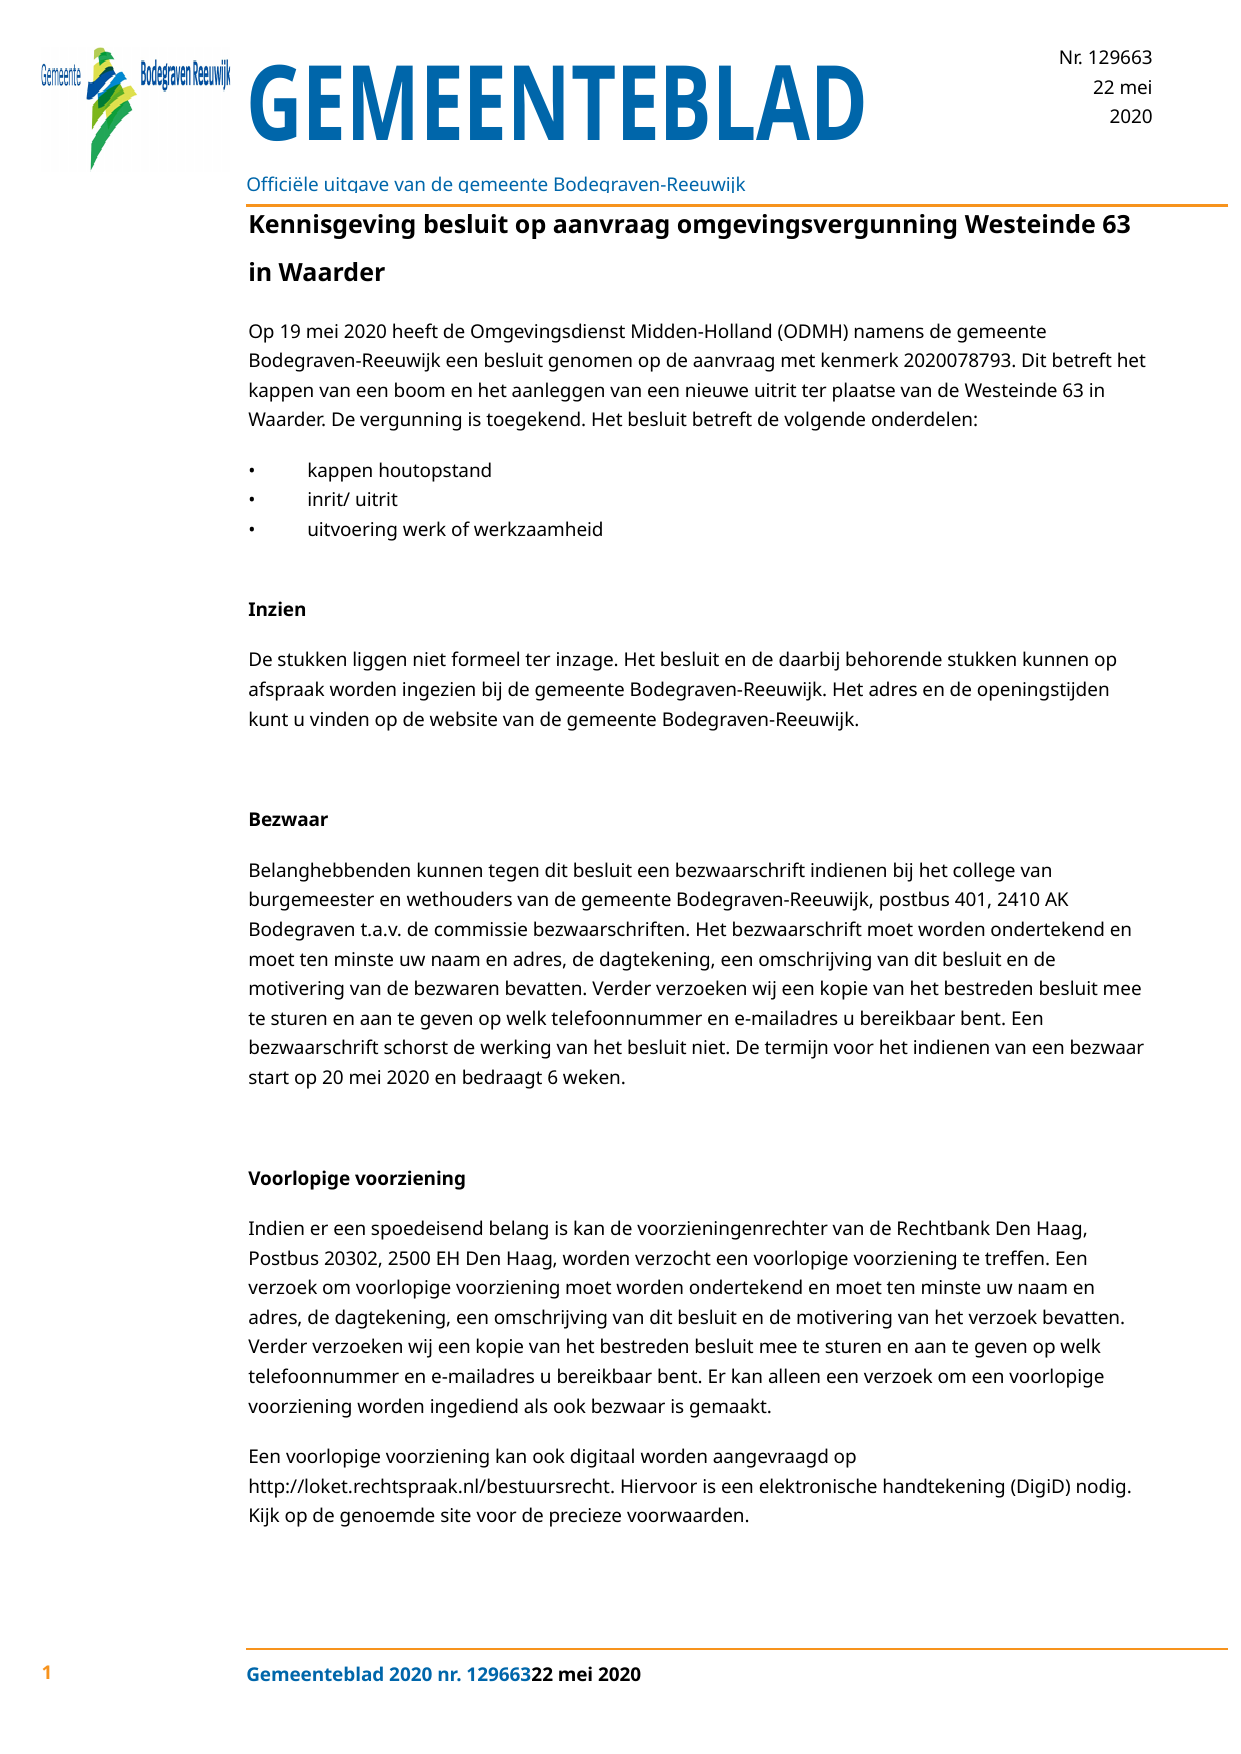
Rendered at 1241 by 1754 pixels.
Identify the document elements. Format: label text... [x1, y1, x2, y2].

list kappen houtopstand [248, 457, 1152, 483]
picture [41, 47, 231, 172]
text Een voorlopige voorziening kan ook digitaal worden aangevraagd op http://loket.rechtspraak.nl/bestuursrecht. Hiervoor is een elektronische handtekening (DigiD) nodig. Kijk op de genoemde site voor de precieze voorwaarden. [248, 1443, 1152, 1528]
list uitvoering werk of werkzaamheid [248, 516, 1152, 542]
text De stukken liggen niet formeel ter inzage. Het besluit en de daarbij behorende stukken kunnen op afspraak worden ingezien bij de gemeente Bodegraven-Reeuwijk. Het adres en de openingstijden kunt u vinden op de website van de gemeente Bodegraven-Reeuwijk. [248, 647, 1152, 732]
text Indien er een spoedeisend belang is kan de voorzieningenrechter van de Rechtbank Den Haag, Postbus 20302, 2500 EH Den Haag, worden verzocht een voorlopige voorziening te treffen. Een verzoek om voorlopige voorziening moet worden ondertekend en moet ten minste uw naam en adres, de dagtekening, een omschrijving van dit besluit en de motivering van het verzoek bevatten. Verder verzoeken wij een kopie van het bestreden besluit mee te sturen en aan te geven op welk telefoonnummer en e-mailadres u bereikbaar bent. Er kan alleen een verzoek om een voorlopige voorziening worden ingediend als ook bezwaar is gemaakt. [248, 1215, 1152, 1419]
list inrit/ uitrit [248, 487, 1152, 512]
text Op 19 mei 2020 heeft de Omgevingsdienst Midden-Holland (ODMH) namens de gemeente Bodegraven-Reeuwijk een besluit genomen op de aanvraag met kenmerk 2020078793. Dit betreft het kappen van een boom en het aanleggen van een nieuwe uitrit ter plaatse van de Westeinde 63 in Waarder. De vergunning is toegekend. Het besluit betreft de volgende onderdelen: [248, 318, 1152, 432]
text Bezwaar [248, 807, 1152, 832]
text Belanghebbenden kunnen tegen dit besluit een bezwaarschrift indienen bij het college van burgemeester en wethouders van de gemeente Bodegraven-Reeuwijk, postbus 401, 2410 AK Bodegraven t.a.v. de commissie bezwaarschriften. Het bezwaarschrift moet worden ondertekend en moet ten minste uw naam en adres, de dagtekening, een omschrijving van dit besluit en de motivering van de bezwaren bevatten. Verder verzoeken wij een kopie van het bestreden besluit mee te sturen en aan te geven op welk telefoonnummer en e-mailadres u bereikbaar bent. Een bezwaarschrift schorst de werking van het besluit niet. De termijn voor het indienen van een bezwaar start op 20 mei 2020 en bedraagt 6 weken. [248, 857, 1152, 1090]
text Kennisgeving besluit op aanvraag omgevingsvergunning Westeinde 63 in Waarder [248, 207, 1152, 288]
text Voorlopige voorziening [248, 1165, 1152, 1191]
text Inzien [248, 596, 1152, 622]
